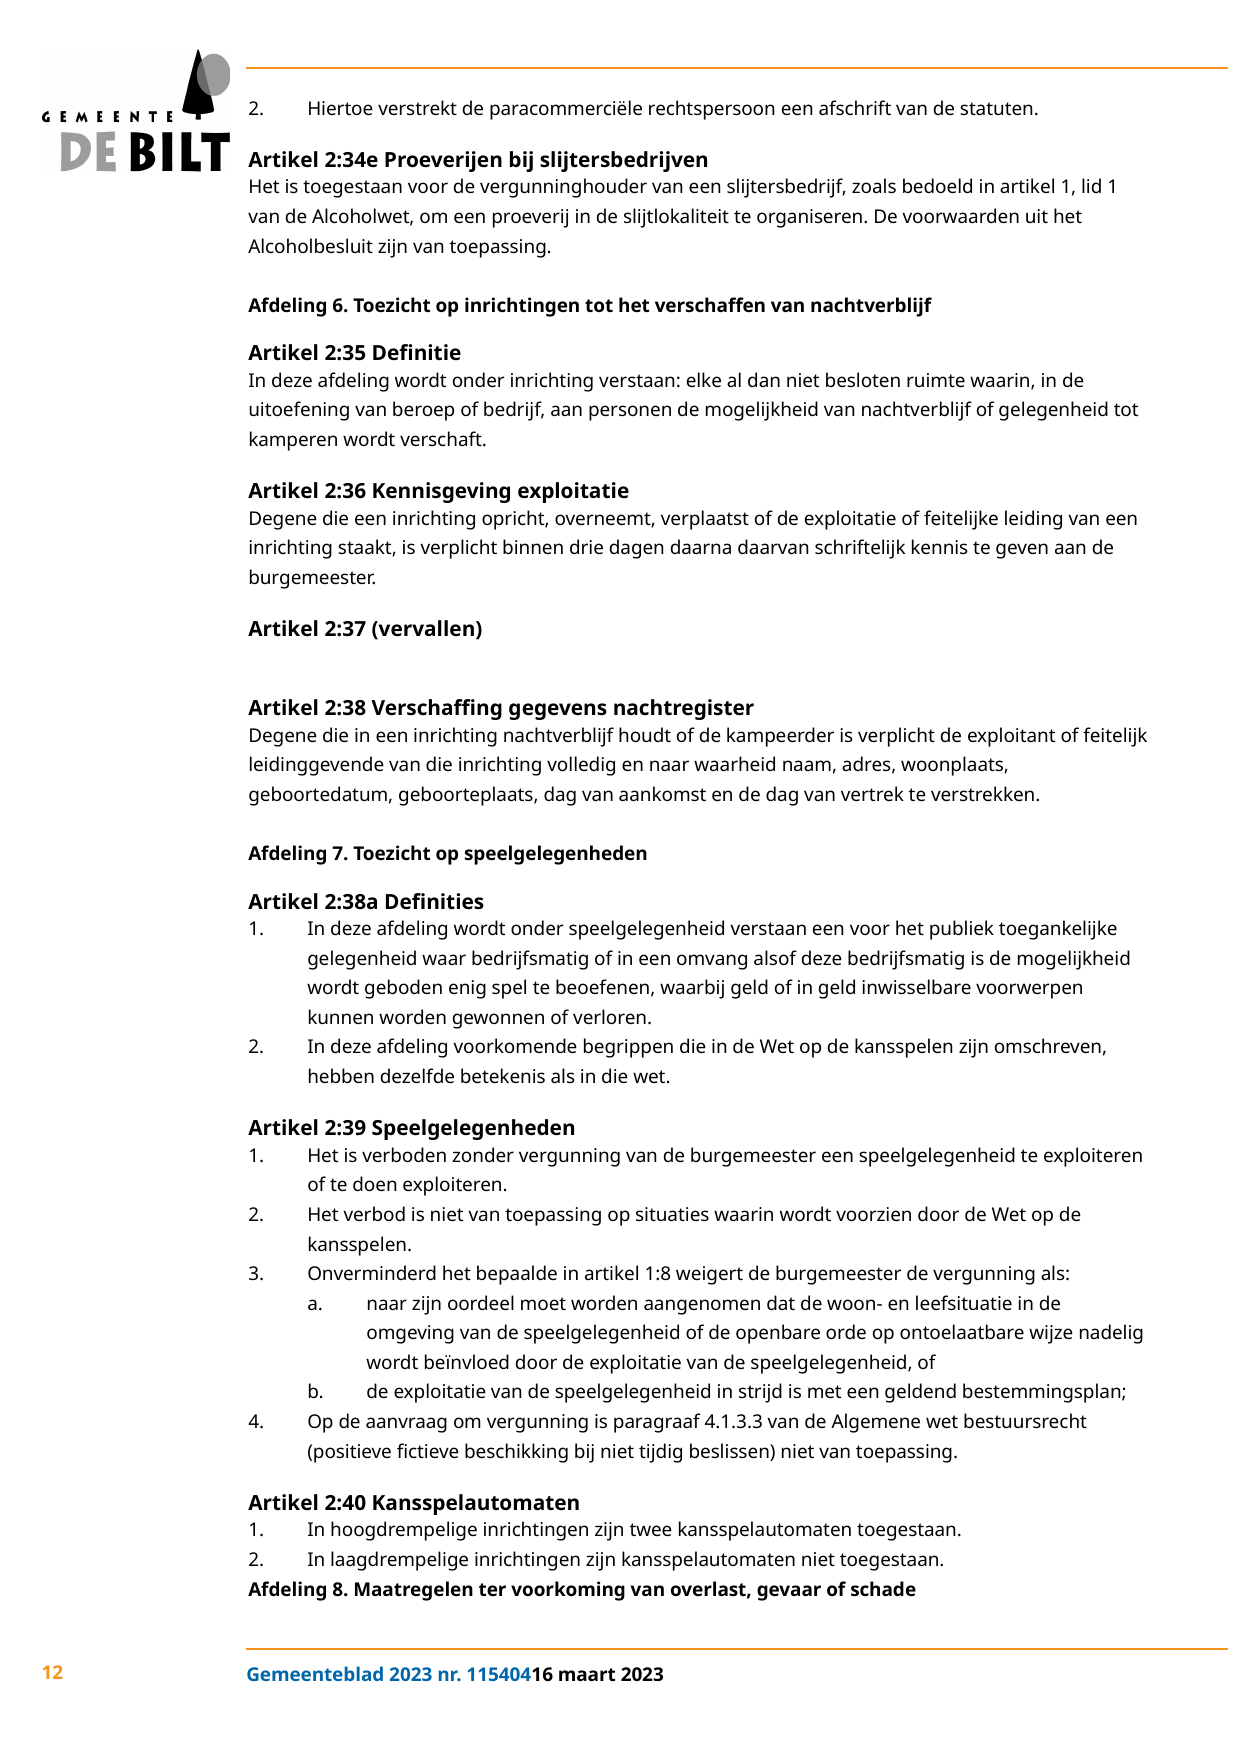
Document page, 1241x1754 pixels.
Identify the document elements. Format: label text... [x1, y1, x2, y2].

text Afdeling 6. Toezicht op inrichtingen tot het verschaffen van nachtverblijf [248, 292, 1152, 318]
list naar zijn oordeel moet worden aangenomen dat de woon- en leefsituatie in de omgeving van de speelgelegenheid of de openbare orde op ontoelaatbare wijze nadelig wordt beïnvloed door de exploitatie van de speelgelegenheid, of [307, 1290, 1152, 1375]
text In deze afdeling wordt onder inrichting verstaan: elke al dan niet besloten ruimte waarin, in de uitoefening van beroep of bedrijf, aan personen de mogelijkheid van nachtverblijf of gelegenheid tot kamperen wordt verschaft. [248, 367, 1152, 452]
list Onverminderd het bepaalde in artikel 1:8 weigert de burgemeester de vergunning als: [248, 1260, 1152, 1286]
text Artikel 2:39 Speelgelegenheden [248, 1113, 1152, 1142]
list In laagdrempelige inrichtingen zijn kansspelautomaten niet toegestaan. [248, 1546, 1152, 1572]
text Artikel 2:34e Proeverijen bij slijtersbedrijven [248, 145, 1152, 174]
list Het verbod is niet van toepassing op situaties waarin wordt voorzien door de Wet op de kansspelen. [248, 1201, 1152, 1256]
text Artikel 2:36 Kennisgeving exploitatie [248, 477, 1152, 505]
list Het is verboden zonder vergunning van de burgemeester een speelgelegenheid te exploiteren of te doen exploiteren. [248, 1142, 1152, 1197]
text Het is toegestaan voor de vergunninghouder van een slijtersbedrijf, zoals bedoeld in artikel 1, lid 1 van de Alcoholwet, om een proeverij in de slijtlokaliteit te organiseren. De voorwaarden uit het Alcoholbesluit zijn van toepassing. [248, 174, 1152, 258]
text Degene die in een inrichting nachtverblijf houdt of de kampeerder is verplicht de exploitant of feitelijk leidinggevende van die inrichting volledig en naar waarheid naam, adres, woonplaats, geboortedatum, geboorteplaats, dag van aankomst en de dag van vertrek te verstrekken. [248, 722, 1152, 807]
picture [41, 47, 231, 172]
text Artikel 2:40 Kansspelautomaten [248, 1488, 1152, 1517]
text Artikel 2:37 (vervallen) [248, 614, 1152, 643]
text Afdeling 8. Maatregelen ter voorkoming van overlast, gevaar of schade [248, 1576, 1152, 1602]
list In deze afdeling wordt onder speelgelegenheid verstaan een voor het publiek toegankelijke gelegenheid waar bedrijfsmatig of in een omvang alsof deze bedrijfsmatig is de mogelijkheid wordt geboden enig spel te beoefenen, waarbij geld of in geld inwisselbare voorwerpen kunnen worden gewonnen of verloren. [248, 915, 1152, 1030]
list Op de aanvraag om vergunning is paragraaf 4.1.3.3 van de Algemene wet bestuursrecht (positieve fictieve beschikking bij niet tijdig beslissen) niet van toepassing. [248, 1408, 1152, 1463]
text Artikel 2:38 Verschaffing gegevens nachtregister [248, 693, 1152, 722]
text Artikel 2:38a Definities [248, 887, 1152, 915]
text Artikel 2:35 Definitie [248, 338, 1152, 367]
list Hiertoe verstrekt de paracommerciële rechtspersoon een afschrift van de statuten. [248, 95, 1152, 121]
text Degene die een inrichting opricht, overneemt, verplaatst of de exploitatie of feitelijke leiding van een inrichting staakt, is verplicht binnen drie dagen daarna daarvan schriftelijk kennis te geven aan de burgemeester. [248, 505, 1152, 590]
list de exploitatie van de speelgelegenheid in strijd is met een geldend bestemmingsplan; [307, 1379, 1152, 1404]
list In hoogdrempelige inrichtingen zijn twee kansspelautomaten toegestaan. [248, 1517, 1152, 1542]
list In deze afdeling voorkomende begrippen die in de Wet op de kansspelen zijn omschreven, hebben dezelfde betekenis als in die wet. [248, 1033, 1152, 1089]
text Afdeling 7. Toezicht op speelgelegenheden [248, 840, 1152, 866]
